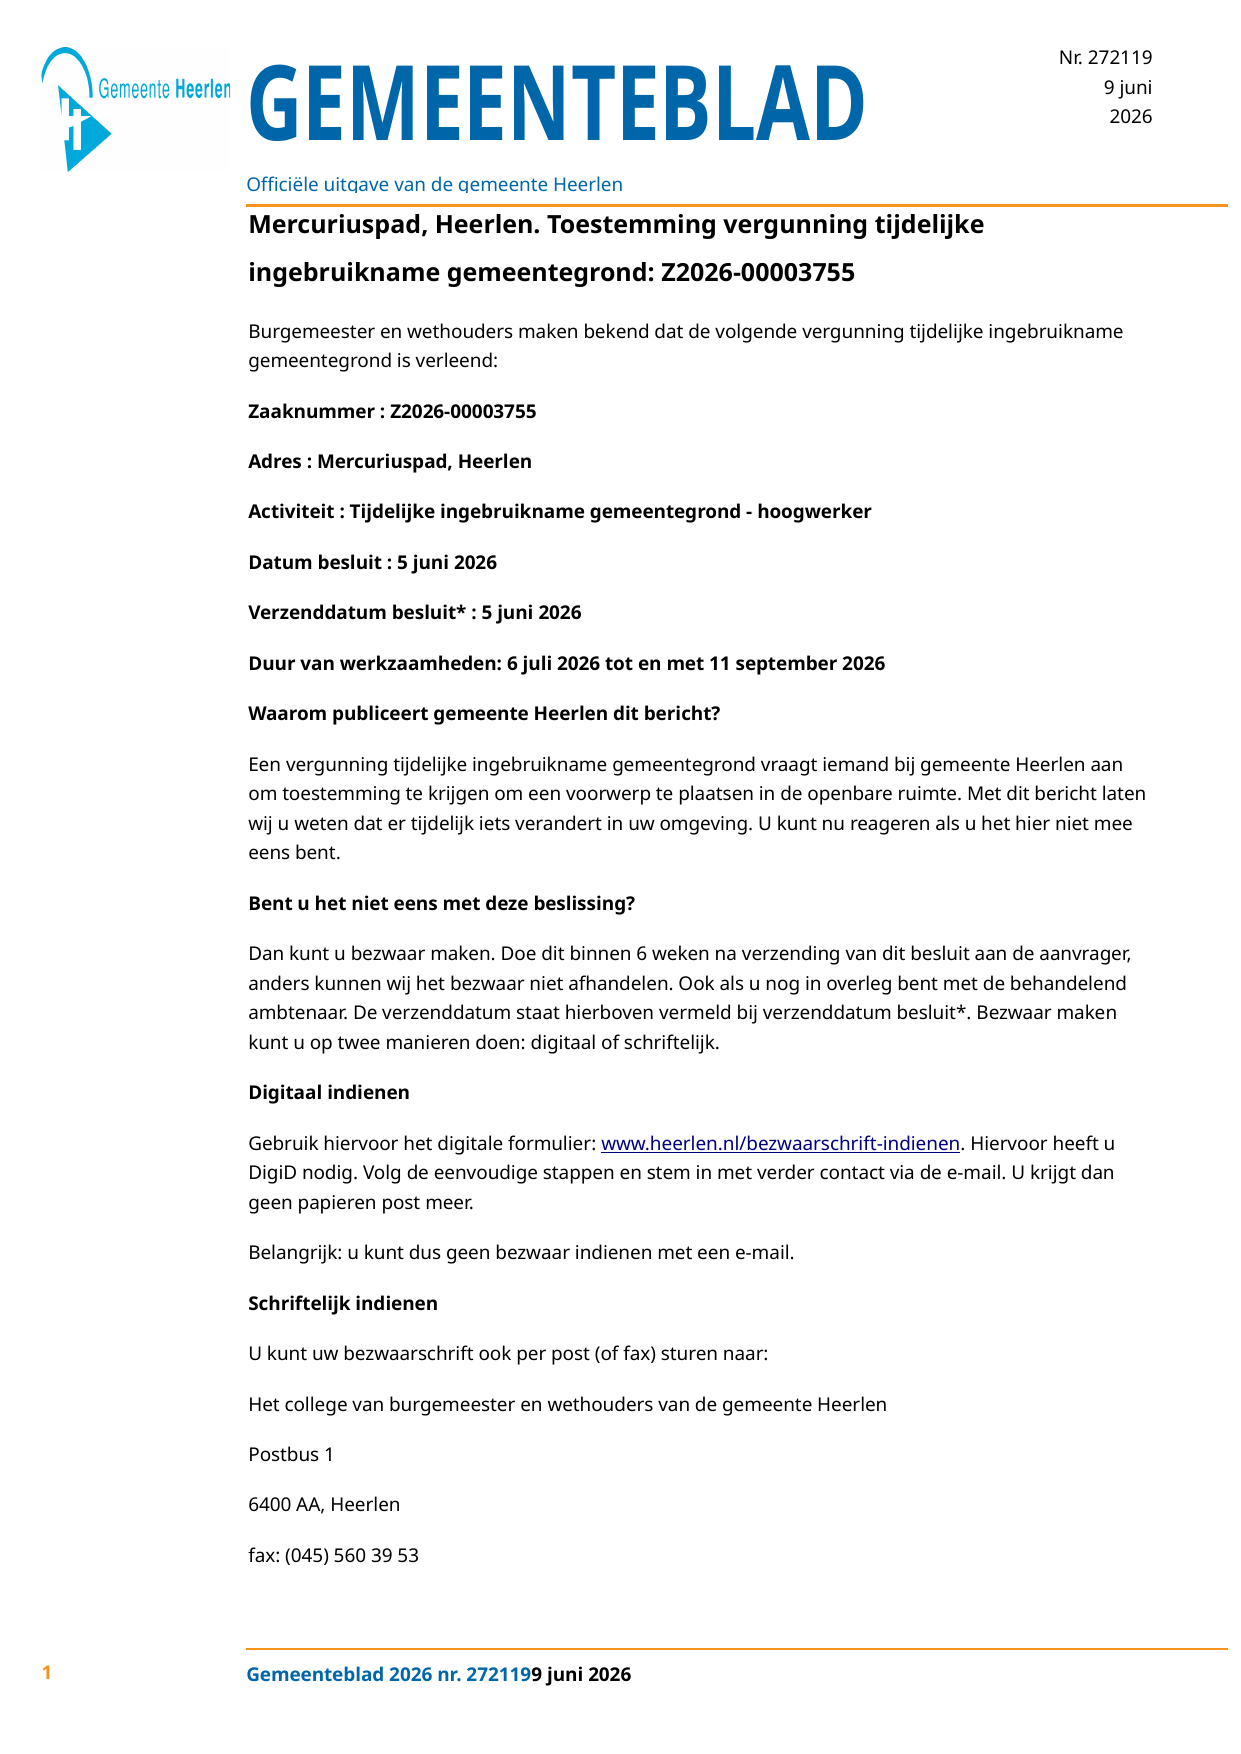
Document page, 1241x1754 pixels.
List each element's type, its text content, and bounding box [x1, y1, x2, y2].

text Activiteit : Tijdelijke ingebruikname gemeentegrond - hoogwerker [248, 499, 1152, 524]
text 6400 AA, Heerlen [248, 1492, 1152, 1517]
text Schriftelijk indienen [248, 1290, 1152, 1316]
picture [41, 47, 231, 172]
text Datum besluit : 5 juni 2026 [248, 549, 1152, 575]
picture [41, 47, 59, 70]
text Zaaknummer : Z2026-00003755 [248, 398, 1152, 424]
text U kunt uw bezwaarschrift ook per post (of fax) sturen naar: [248, 1340, 1152, 1366]
text Verzenddatum besluit* : 5 juni 2026 [248, 599, 1152, 625]
text Digitaal indienen [248, 1079, 1152, 1105]
text Duur van werkzaamheden: 6 juli 2026 tot en met 11 september 2026 [248, 650, 1152, 676]
text Bent u het niet eens met deze beslissing? [248, 890, 1152, 916]
text Adres : Mercuriuspad, Heerlen [248, 448, 1152, 474]
text Belangrijk: u kunt dus geen bezwaar indienen met een e-mail. [248, 1239, 1152, 1265]
text Gebruik hiervoor het digitale formulier: www.heerlen.nl/bezwaarschrift-indienen. Hiervoor heeft u DigiD nodig. Volg de eenvoudige stappen en stem in met verder contact via de e-mail. U krijgt dan geen papieren post meer. [248, 1130, 1152, 1215]
text Burgemeester en wethouders maken bekend dat de volgende vergunning tijdelijke ingebruikname gemeentegrond is verleend: [248, 318, 1152, 373]
text Het college van burgemeester en wethouders van de gemeente Heerlen [248, 1391, 1152, 1417]
text fax: (045) 560 39 53 [248, 1542, 1152, 1568]
text Dan kunt u bezwaar maken. Doe dit binnen 6 weken na verzending van dit besluit aan de aanvrager, anders kunnen wij het bezwaar niet afhandelen. Ook als u nog in overleg bent met de behandelend ambtenaar. De verzenddatum staat hierboven vermeld bij verzenddatum besluit*. Bezwaar maken kunt u op twee manieren doen: digitaal of schriftelijk. [248, 940, 1152, 1055]
text Een vergunning tijdelijke ingebruikname gemeentegrond vraagt iemand bij gemeente Heerlen aan om toestemming te krijgen om een voorwerp te plaatsen in de openbare ruimte. Met dit bericht laten wij u weten dat er tijdelijk iets verandert in uw omgeving. U kunt nu reageren als u het hier niet mee eens bent. [248, 751, 1152, 865]
text Postbus 1 [248, 1441, 1152, 1467]
text Waarom publiceert gemeente Heerlen dit bericht? [248, 700, 1152, 726]
text Mercuriuspad, Heerlen. Toestemming vergunning tijdelijke ingebruikname gemeentegrond: Z2026-00003755 [248, 207, 1152, 288]
